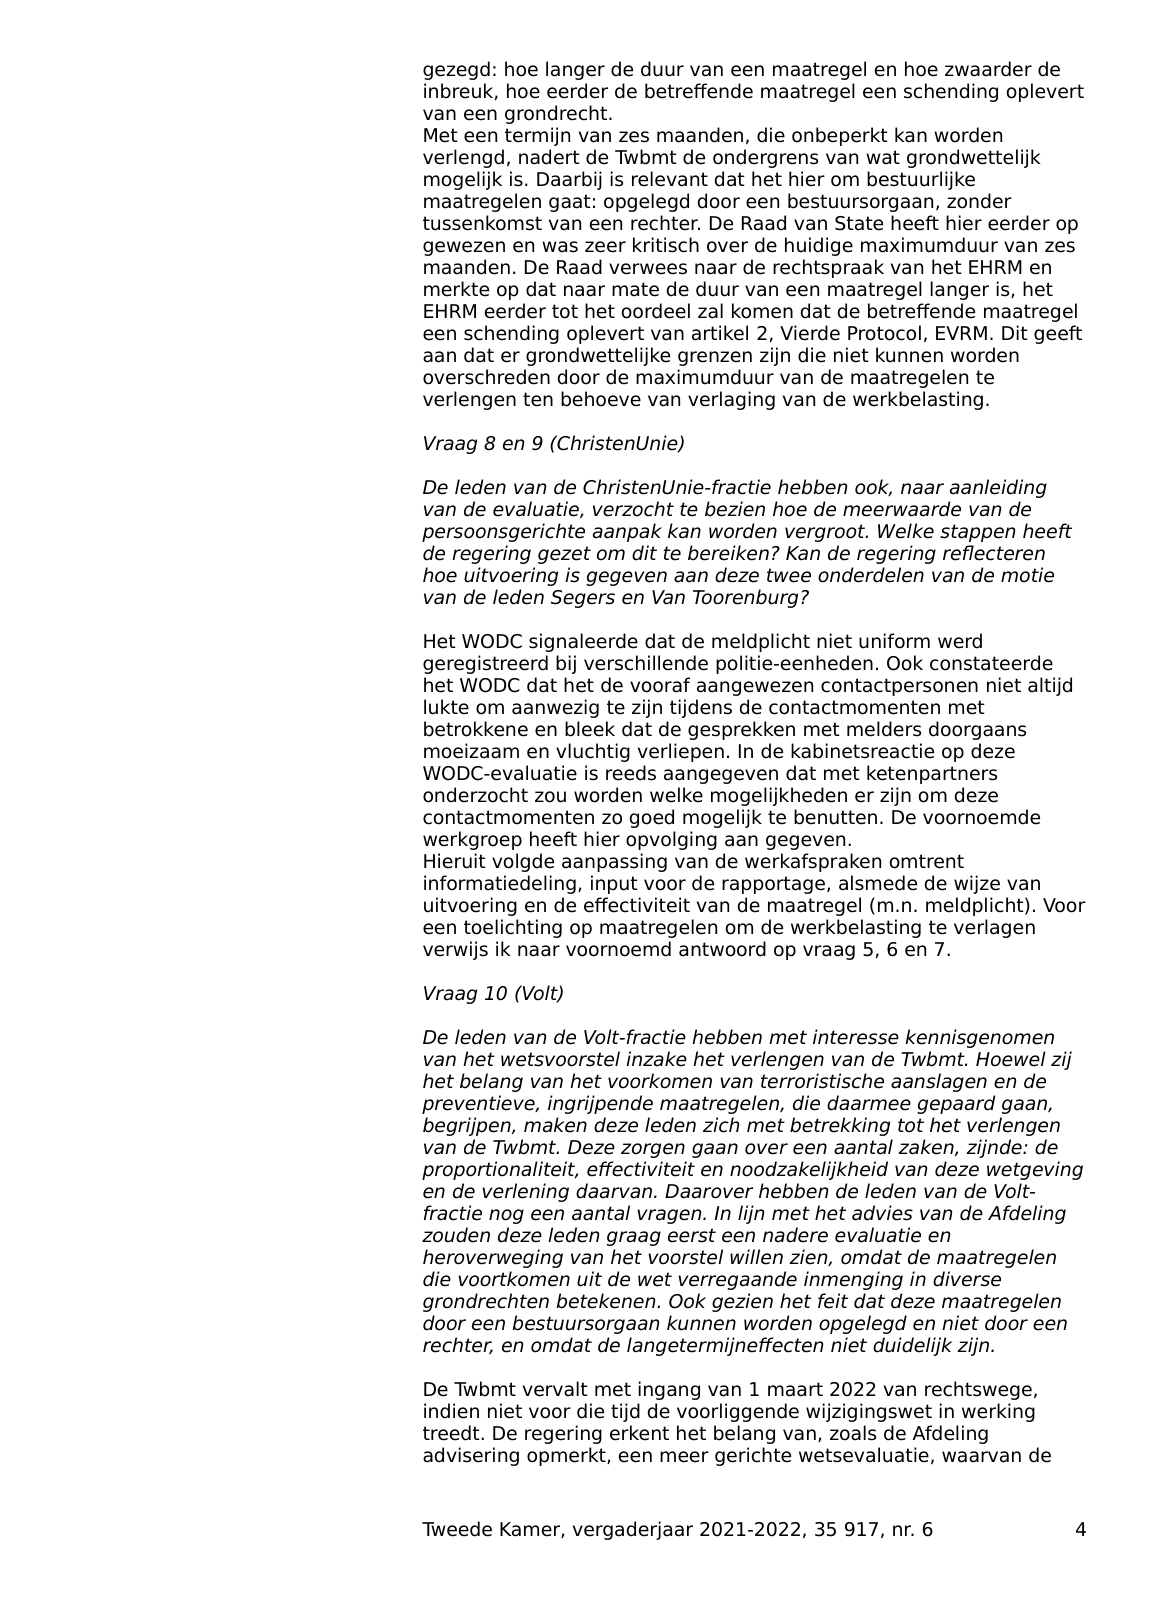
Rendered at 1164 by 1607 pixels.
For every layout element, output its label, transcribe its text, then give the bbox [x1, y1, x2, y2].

text Het WODC signaleerde dat de meldplicht niet uniform werd geregistreerd bij verschillende politie-eenheden. Ook constateerde het WODC dat het de vooraf aangewezen contactpersonen niet altijd lukte om aanwezig te zijn tijdens de contactmomenten met betrokkene en bleek dat de gesprekken met melders doorgaans moeizaam en vluchtig verliepen. In de kabinetsreactie op deze WODC-evaluatie is reeds aangegeven dat met ketenpartners onderzocht zou worden welke mogelijkheden er zijn om deze contactmomenten zo goed mogelijk te benutten. De voornoemde werkgroep heeft hier opvolging aan gegeven. [422, 631, 1087, 851]
text gezegd: hoe langer de duur van een maatregel en hoe zwaarder de inbreuk, hoe eerder de betreffende maatregel een schending oplevert van een grondrecht. [422, 59, 1087, 125]
text Hieruit volgde aanpassing van de werkafspraken omtrent informatiedeling, input voor de rapportage, alsmede de wijze van uitvoering en de effectiviteit van de maatregel (m.n. meldplicht). Voor een toelichting op maatregelen om de werkbelasting te verlagen verwijs ik naar voornoemd antwoord op vraag 5, 6 en 7. [422, 851, 1087, 961]
subtitle Vraag 10 (Volt) [422, 983, 1087, 1005]
subtitle Vraag 8 en 9 (ChristenUnie) [422, 433, 1087, 455]
text Met een termijn van zes maanden, die onbeperkt kan worden verlengd, nadert de Twbmt de ondergrens van wat grondwettelijk mogelijk is. Daarbij is relevant dat het hier om bestuurlijke maatregelen gaat: opgelegd door een bestuursorgaan, zonder tussenkomst van een rechter. De Raad van State heeft hier eerder op gewezen en was zeer kritisch over de huidige maximumduur van zes maanden. De Raad verwees naar de rechtspraak van het EHRM en merkte op dat naar mate de duur van een maatregel langer is, het EHRM eerder tot het oordeel zal komen dat de betreffende maatregel een schending oplevert van artikel 2, Vierde Protocol, EVRM. Dit geeft aan dat er grondwettelijke grenzen zijn die niet kunnen worden overschreden door de maximumduur van de maatregelen te verlengen ten behoeve van verlaging van de werkbelasting. [422, 125, 1087, 411]
text De Twbmt vervalt met ingang van 1 maart 2022 van rechtswege, indien niet voor die tijd de voorliggende wijzigingswet in werking treedt. De regering erkent het belang van, zoals de Afdeling advisering opmerkt, een meer gerichte wetsevaluatie, waarvan de [422, 1379, 1087, 1467]
text De leden van de Volt-fractie hebben met interesse kennisgenomen van het wetsvoorstel inzake het verlengen van de Twbmt. Hoewel zij het belang van het voorkomen van terroristische aanslagen en de preventieve, ingrijpende maatregelen, die daarmee gepaard gaan, begrijpen, maken deze leden zich met betrekking tot het verlengen van de Twbmt. Deze zorgen gaan over een aantal zaken, zijnde: de proportionaliteit, effectiviteit en noodzakelijkheid van deze wetgeving en de verlening daarvan. Daarover hebben de leden van de Volt-fractie nog een aantal vragen. In lijn met het advies van de Afdeling zouden deze leden graag eerst een nadere evaluatie en heroverweging van het voorstel willen zien, omdat de maatregelen die voortkomen uit de wet verregaande inmenging in diverse grondrechten betekenen. Ook gezien het feit dat deze maatregelen door een bestuursorgaan kunnen worden opgelegd en niet door een rechter, en omdat de langetermijneffecten niet duidelijk zijn. [422, 1027, 1087, 1357]
text De leden van de ChristenUnie-fractie hebben ook, naar aanleiding van de evaluatie, verzocht te bezien hoe de meerwaarde van de persoonsgerichte aanpak kan worden vergroot. Welke stappen heeft de regering gezet om dit te bereiken? Kan de regering reflecteren hoe uitvoering is gegeven aan deze twee onderdelen van de motie van de leden Segers en Van Toorenburg? [422, 477, 1087, 609]
